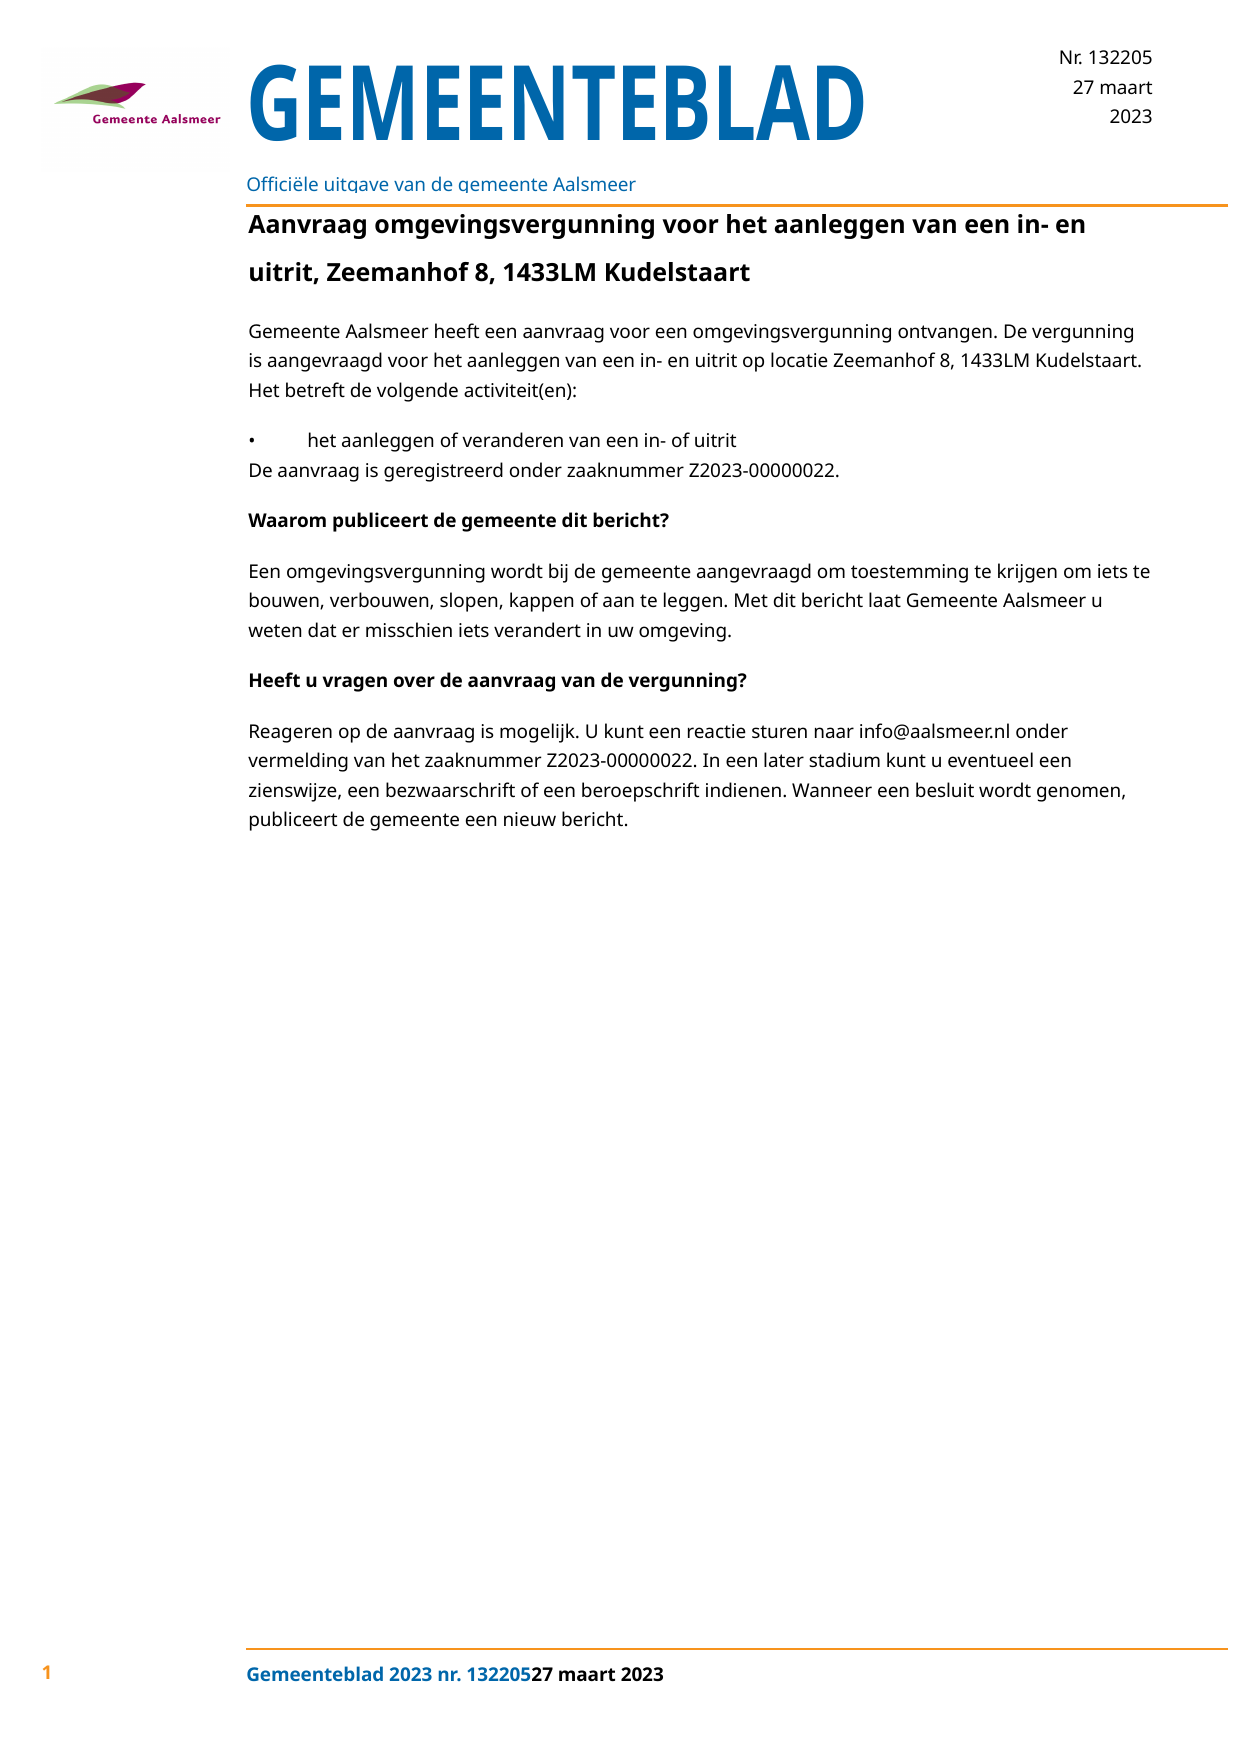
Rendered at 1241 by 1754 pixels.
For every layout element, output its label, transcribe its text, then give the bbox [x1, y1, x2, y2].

text Heeft u vragen over de aanvraag van de vergunning? [248, 667, 1152, 693]
list het aanleggen of veranderen van een in- of uitrit [248, 427, 1152, 453]
picture [41, 47, 231, 172]
text Reageren op de aanvraag is mogelijk. U kunt een reactie sturen naar info@aalsmeer.nl onder vermelding van het zaaknummer Z2023-00000022. In een later stadium kunt u eventueel een zienswijze, een bezwaarschrift of een beroepschrift indienen. Wanneer een besluit wordt genomen, publiceert de gemeente een nieuw bericht. [248, 718, 1152, 832]
text Aanvraag omgevingsvergunning voor het aanleggen van een in- en uitrit, Zeemanhof 8, 1433LM Kudelstaart [248, 207, 1152, 288]
text Waarom publiceert de gemeente dit bericht? [248, 507, 1152, 533]
text Gemeente Aalsmeer heeft een aanvraag voor een omgevingsvergunning ontvangen. De vergunning is aangevraagd voor het aanleggen van een in- en uitrit op locatie Zeemanhof 8, 1433LM Kudelstaart. Het betreft de volgende activiteit(en): [248, 318, 1152, 403]
text De aanvraag is geregistreerd onder zaaknummer Z2023-00000022. [248, 457, 1152, 483]
text Een omgevingsvergunning wordt bij de gemeente aangevraagd om toestemming te krijgen om iets te bouwen, verbouwen, slopen, kappen of aan te leggen. Met dit bericht laat Gemeente Aalsmeer u weten dat er misschien iets verandert in uw omgeving. [248, 558, 1152, 643]
